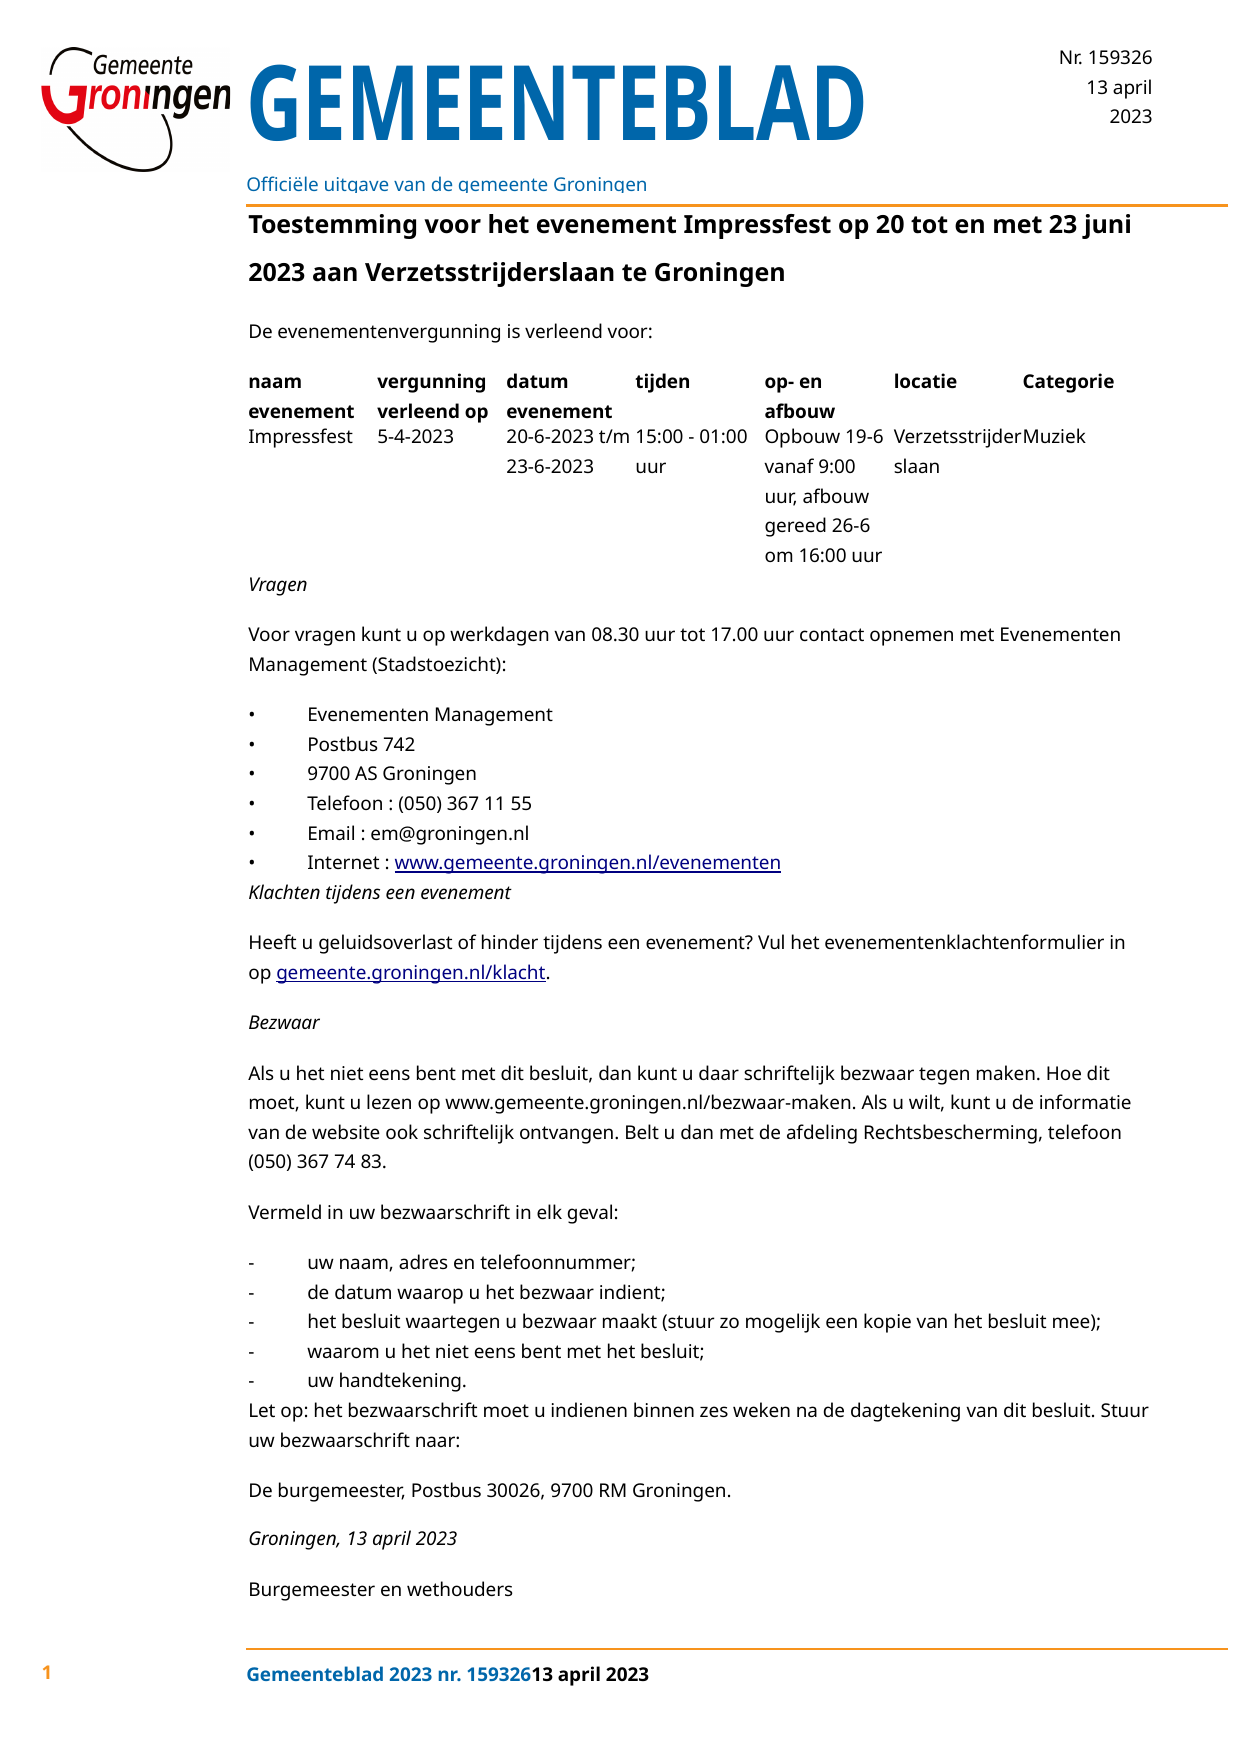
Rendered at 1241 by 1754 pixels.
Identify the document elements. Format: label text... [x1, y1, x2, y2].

list 9700 AS Groningen [248, 761, 1152, 786]
text Als u het niet eens bent met dit besluit, dan kunt u daar schriftelijk bezwaar tegen maken. Hoe dit moet, kunt u lezen op www.gemeente.groningen.nl/bezwaar-maken. Als u wilt, kunt u de informatie van de website ook schriftelijk ontvangen. Belt u dan met de afdeling Rechtsbescherming, telefoon (050) 367 74 83. [248, 1060, 1152, 1174]
list Evenementen Management [248, 701, 1152, 727]
text Vermeld in uw bezwaarschrift in elk geval: [248, 1199, 1152, 1225]
table_header Categorie [1023, 369, 1152, 424]
table_header op- en afbouw [764, 369, 893, 424]
text Bezwaar [248, 1009, 1152, 1035]
table_cell 15:00 - 01:00 uur [635, 424, 764, 568]
table_cell 20-6-2023 t/m 23-6-2023 [506, 424, 635, 568]
list Internet : www.gemeente.groningen.nl/evenementen [248, 849, 1152, 875]
picture [41, 47, 231, 172]
text Burgemeester en wethouders [248, 1577, 1152, 1602]
list Email : em@groningen.nl [248, 820, 1152, 846]
table_cell Verzetsstrijderslaan [894, 424, 1022, 568]
text Let op: het bezwaarschrift moet u indienen binnen zes weken na de dagtekening van dit besluit. Stuur uw bezwaarschrift naar: [248, 1397, 1152, 1453]
text Toestemming voor het evenement Impressfest op 20 tot en met 23 juni 2023 aan Verzetsstrijderslaan te Groningen [248, 207, 1152, 288]
list het besluit waartegen u bezwaar maakt (stuur zo mogelijk een kopie van het besluit mee); [248, 1308, 1152, 1334]
text Heeft u geluidsoverlast of hinder tijdens een evenement? Vul het evenementenklachtenformulier in op gemeente.groningen.nl/klacht. [248, 929, 1152, 985]
list Telefoon : (050) 367 11 55 [248, 790, 1152, 816]
text Groningen, 13 april 2023 [248, 1525, 1152, 1551]
table_header tijden [635, 369, 764, 424]
list waarom u het niet eens bent met het besluit; [248, 1338, 1152, 1364]
table_header naam evenement [248, 369, 377, 424]
list Postbus 742 [248, 731, 1152, 757]
list uw handtekening. [248, 1368, 1152, 1393]
text Klachten tijdens een evenement [248, 879, 1152, 905]
table_cell Opbouw 19-6 vanaf 9:00 uur, afbouw gereed 26-6 om 16:00 uur [764, 424, 893, 568]
list de datum waarop u het bezwaar indient; [248, 1279, 1152, 1305]
table_cell Muziek [1023, 424, 1152, 568]
table_cell Impressfest [248, 424, 377, 568]
table_header datum evenement [506, 369, 635, 424]
text De burgemeester, Postbus 30026, 9700 RM Groningen. [248, 1477, 1152, 1503]
table_header locatie [894, 369, 1022, 424]
table_header vergunning verleend op [377, 369, 506, 424]
text Voor vragen kunt u op werkdagen van 08.30 uur tot 17.00 uur contact opnemen met Evenementen Management (Stadstoezicht): [248, 621, 1152, 677]
text De evenementenvergunning is verleend voor: [248, 318, 1152, 344]
list uw naam, adres en telefoonnummer; [248, 1249, 1152, 1275]
text Vragen [248, 571, 1152, 597]
table_cell 5-4-2023 [377, 424, 506, 568]
